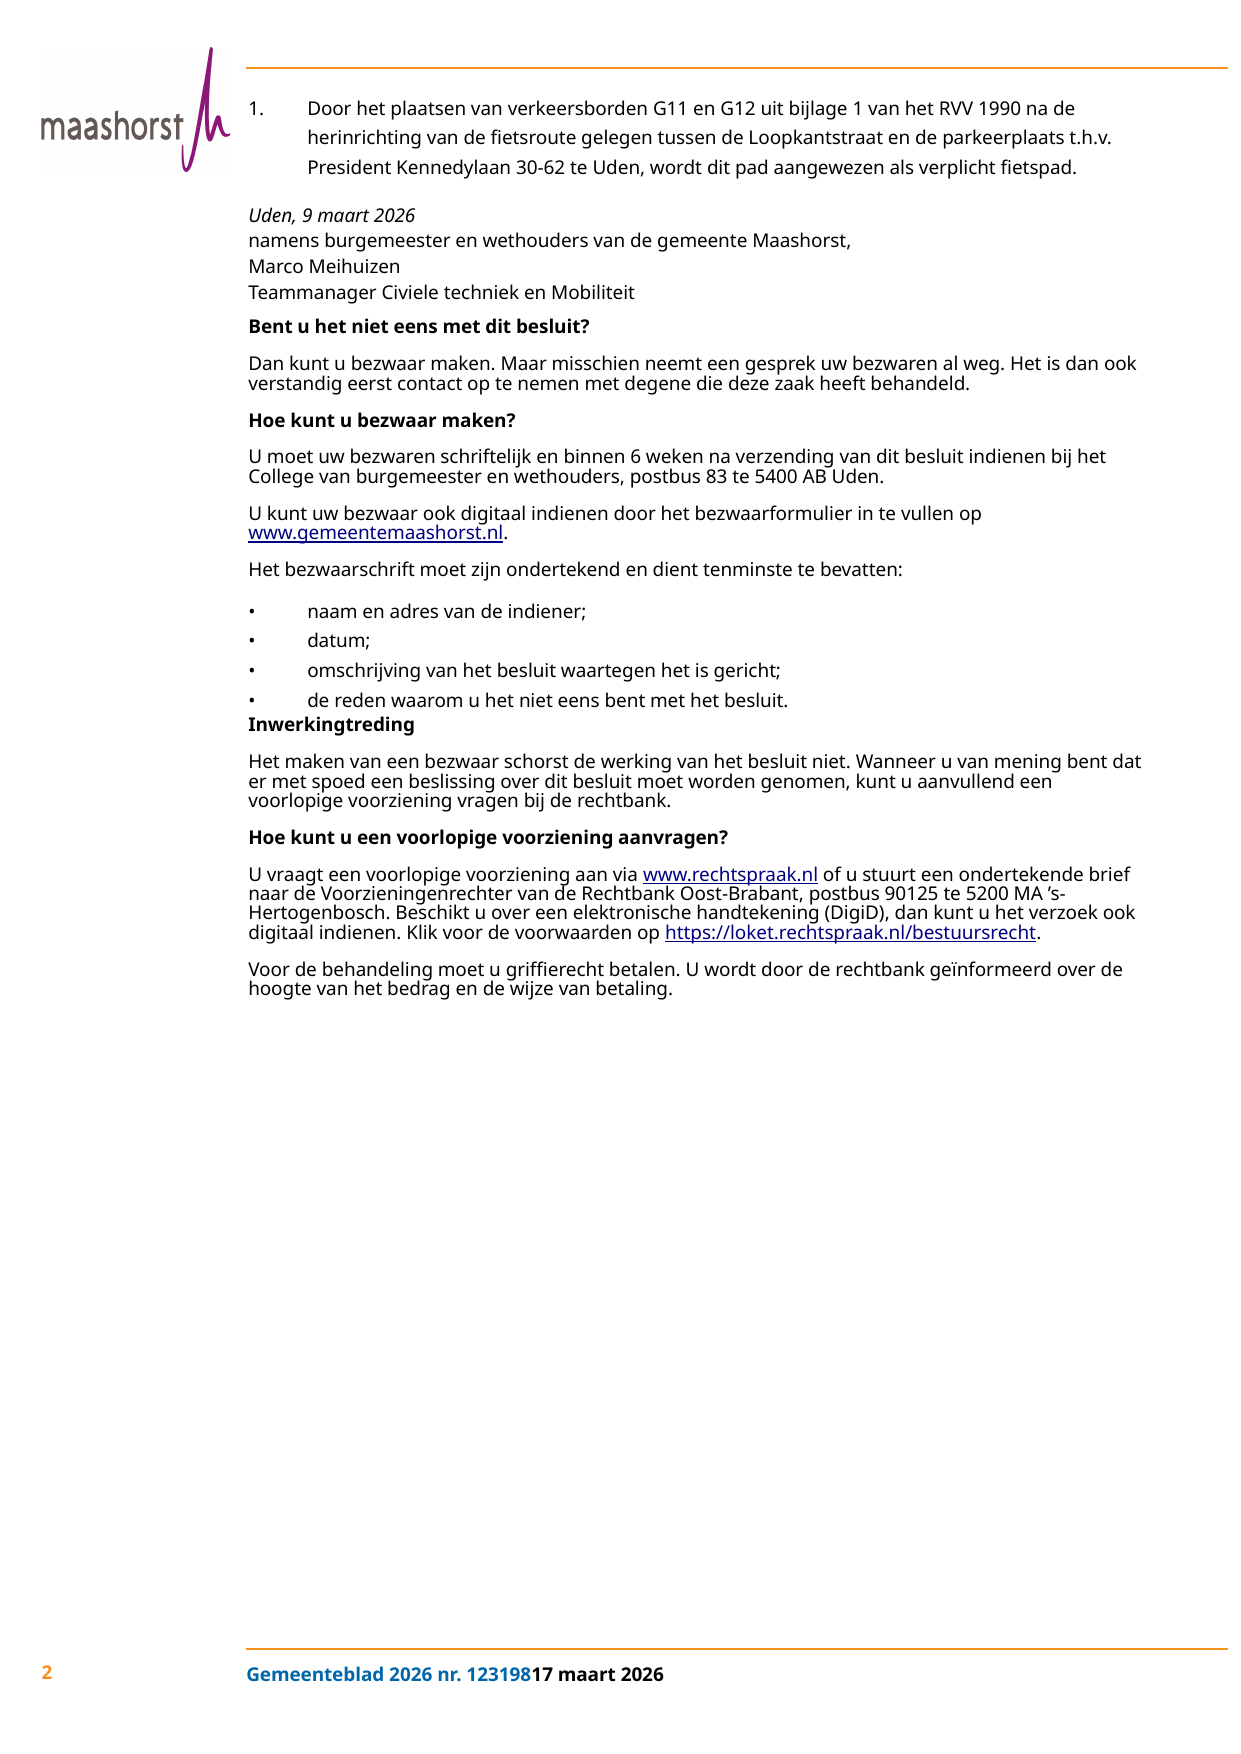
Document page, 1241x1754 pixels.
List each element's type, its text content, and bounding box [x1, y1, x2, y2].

list naam en adres van de indiener; [248, 598, 1152, 624]
text Het bezwaarschrift moet zijn ondertekend en dient tenminste te bevatten: [248, 561, 1152, 580]
text Hoe kunt u bezwaar maken? [248, 412, 1152, 431]
text Marco Meihuizen [248, 253, 1152, 279]
text U moet uw bezwaren schriftelijk en binnen 6 weken na verzending van dit besluit indienen bij het College van burgemeester en wethouders, postbus 83 te 5400 AB Uden. [248, 448, 1152, 487]
list omschrijving van het besluit waartegen het is gericht; [248, 657, 1152, 683]
text Het maken van een bezwaar schorst de werking van het besluit niet. Wanneer u van mening bent dat er met spoed een beslissing over dit besluit moet worden genomen, kunt u aanvullend een voorlopige voorziening vragen bij de rechtbank. [248, 753, 1152, 811]
text Hoe kunt u een voorlopige voorziening aanvragen? [248, 829, 1152, 848]
text U vraagt een voorlopige voorziening aan via www.rechtspraak.nl of u stuurt een ondertekende brief naar de Voorzieningenrechter van de Rechtbank Oost-Brabant, postbus 90125 te 5200 MA ’s-Hertogenbosch. Beschikt u over een elektronische handtekening (DigiD), dan kunt u het verzoek ook digitaal indienen. Klik voor de voorwaarden op https://loket.rechtspraak.nl/bestuursrecht. [248, 866, 1152, 943]
picture [41, 47, 231, 172]
text Uden, 9 maart 2026 [248, 202, 1152, 227]
text U kunt uw bezwaar ook digitaal indienen door het bezwaarformulier in te vullen op www.gemeentemaashorst.nl. [248, 505, 1152, 543]
text Dan kunt u bezwaar maken. Maar misschien neemt een gesprek uw bezwaren al weg. Het is dan ook verstandig eerst contact op te nemen met degene die deze zaak heeft behandeld. [248, 355, 1152, 394]
text namens burgemeester en wethouders van de gemeente Maashorst, [248, 227, 1152, 253]
list de reden waarom u het niet eens bent met het besluit. [248, 687, 1152, 712]
text Bent u het niet eens met dit besluit? [248, 318, 1152, 338]
list Door het plaatsen van verkeersborden G11 en G12 uit bijlage 1 van het RVV 1990 na de herinrichting van de fietsroute gelegen tussen de Loopkantstraat en de parkeerplaats t.h.v. President Kennedylaan 30-62 te Uden, wordt dit pad aangewezen als verplicht fietspad. [248, 95, 1152, 180]
text Teammanager Civiele techniek en Mobiliteit [248, 279, 1152, 305]
list datum; [248, 628, 1152, 653]
text Voor de behandeling moet u griffierecht betalen. U wordt door de rechtbank geïnformeerd over de hoogte van het bedrag en de wijze van betaling. [248, 961, 1152, 999]
text Inwerkingtreding [248, 716, 1152, 736]
